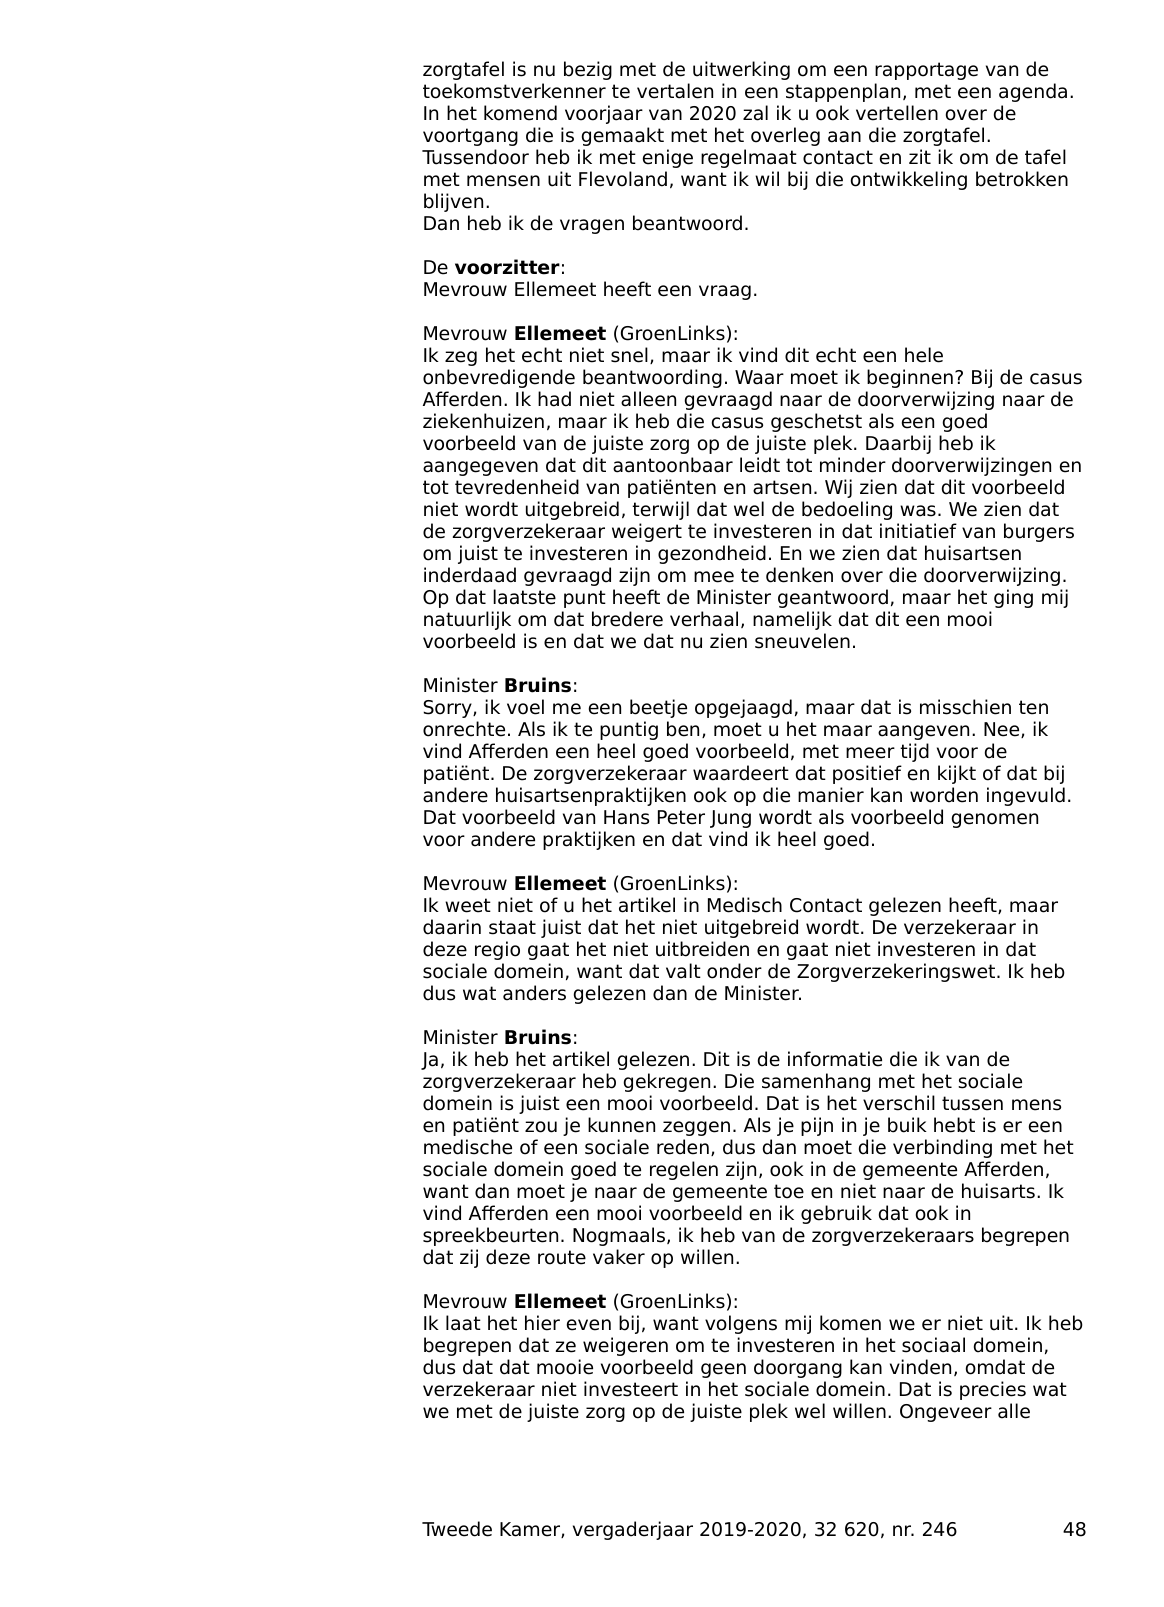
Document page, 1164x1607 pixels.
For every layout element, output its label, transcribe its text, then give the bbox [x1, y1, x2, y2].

text Ik weet niet of u het artikel in Medisch Contact gelezen heeft, maar daarin staat juist dat het niet uitgebreid wordt. De verzekeraar in deze regio gaat het niet uitbreiden en gaat niet investeren in dat sociale domein, want dat valt onder de Zorgverzekeringswet. Ik heb dus wat anders gelezen dan de Minister. [422, 895, 1087, 1005]
text Mevrouw Ellemeet (GroenLinks): [422, 1291, 1087, 1313]
text Minister Bruins: [422, 675, 1087, 697]
text Ik zeg het echt niet snel, maar ik vind dit echt een hele onbevredigende beantwoording. Waar moet ik beginnen? Bij de casus Afferden. Ik had niet alleen gevraagd naar de doorverwijzing naar de ziekenhuizen, maar ik heb die casus geschetst als een goed voorbeeld van de juiste zorg op de juiste plek. Daarbij heb ik aangegeven dat dit aantoonbaar leidt tot minder doorverwijzingen en tot tevredenheid van patiënten en artsen. Wij zien dat dit voorbeeld niet wordt uitgebreid, terwijl dat wel de bedoeling was. We zien dat de zorgverzekeraar weigert te investeren in dat initiatief van burgers om juist te investeren in gezondheid. En we zien dat huisartsen inderdaad gevraagd zijn om mee te denken over die doorverwijzing. Op dat laatste punt heeft de Minister geantwoord, maar het ging mij natuurlijk om dat bredere verhaal, namelijk dat dit een mooi voorbeeld is en dat we dat nu zien sneuvelen. [422, 345, 1087, 653]
text De voorzitter: [422, 257, 1087, 279]
text Ja, ik heb het artikel gelezen. Dit is de informatie die ik van de zorgverzekeraar heb gekregen. Die samenhang met het sociale domein is juist een mooi voorbeeld. Dat is het verschil tussen mens en patiënt zou je kunnen zeggen. Als je pijn in je buik hebt is er een medische of een sociale reden, dus dan moet die verbinding met het sociale domein goed te regelen zijn, ook in de gemeente Afferden, want dan moet je naar de gemeente toe en niet naar de huisarts. Ik vind Afferden een mooi voorbeeld en ik gebruik dat ook in spreekbeurten. Nogmaals, ik heb van de zorgverzekeraars begrepen dat zij deze route vaker op willen. [422, 1049, 1087, 1269]
text Ik laat het hier even bij, want volgens mij komen we er niet uit. Ik heb begrepen dat ze weigeren om te investeren in het sociaal domein, dus dat dat mooie voorbeeld geen doorgang kan vinden, omdat de verzekeraar niet investeert in het sociale domein. Dat is precies wat we met de juiste zorg op de juiste plek wel willen. Ongeveer alle [422, 1313, 1087, 1423]
text Sorry, ik voel me een beetje opgejaagd, maar dat is misschien ten onrechte. Als ik te puntig ben, moet u het maar aangeven. Nee, ik vind Afferden een heel goed voorbeeld, met meer tijd voor de patiënt. De zorgverzekeraar waardeert dat positief en kijkt of dat bij andere huisartsenpraktijken ook op die manier kan worden ingevuld. Dat voorbeeld van Hans Peter Jung wordt als voorbeeld genomen voor andere praktijken en dat vind ik heel goed. [422, 697, 1087, 851]
text Mevrouw Ellemeet (GroenLinks): [422, 323, 1087, 345]
text Minister Bruins: [422, 1027, 1087, 1049]
text Mevrouw Ellemeet heeft een vraag. [422, 279, 1087, 301]
text Dan heb ik de vragen beantwoord. [422, 213, 1087, 235]
text Mevrouw Ellemeet (GroenLinks): [422, 873, 1087, 895]
text zorgtafel is nu bezig met de uitwerking om een rapportage van de toekomstverkenner te vertalen in een stappenplan, met een agenda. In het komend voorjaar van 2020 zal ik u ook vertellen over de voortgang die is gemaakt met het overleg aan die zorgtafel. Tussendoor heb ik met enige regelmaat contact en zit ik om de tafel met mensen uit Flevoland, want ik wil bij die ontwikkeling betrokken blijven. [422, 59, 1087, 213]
